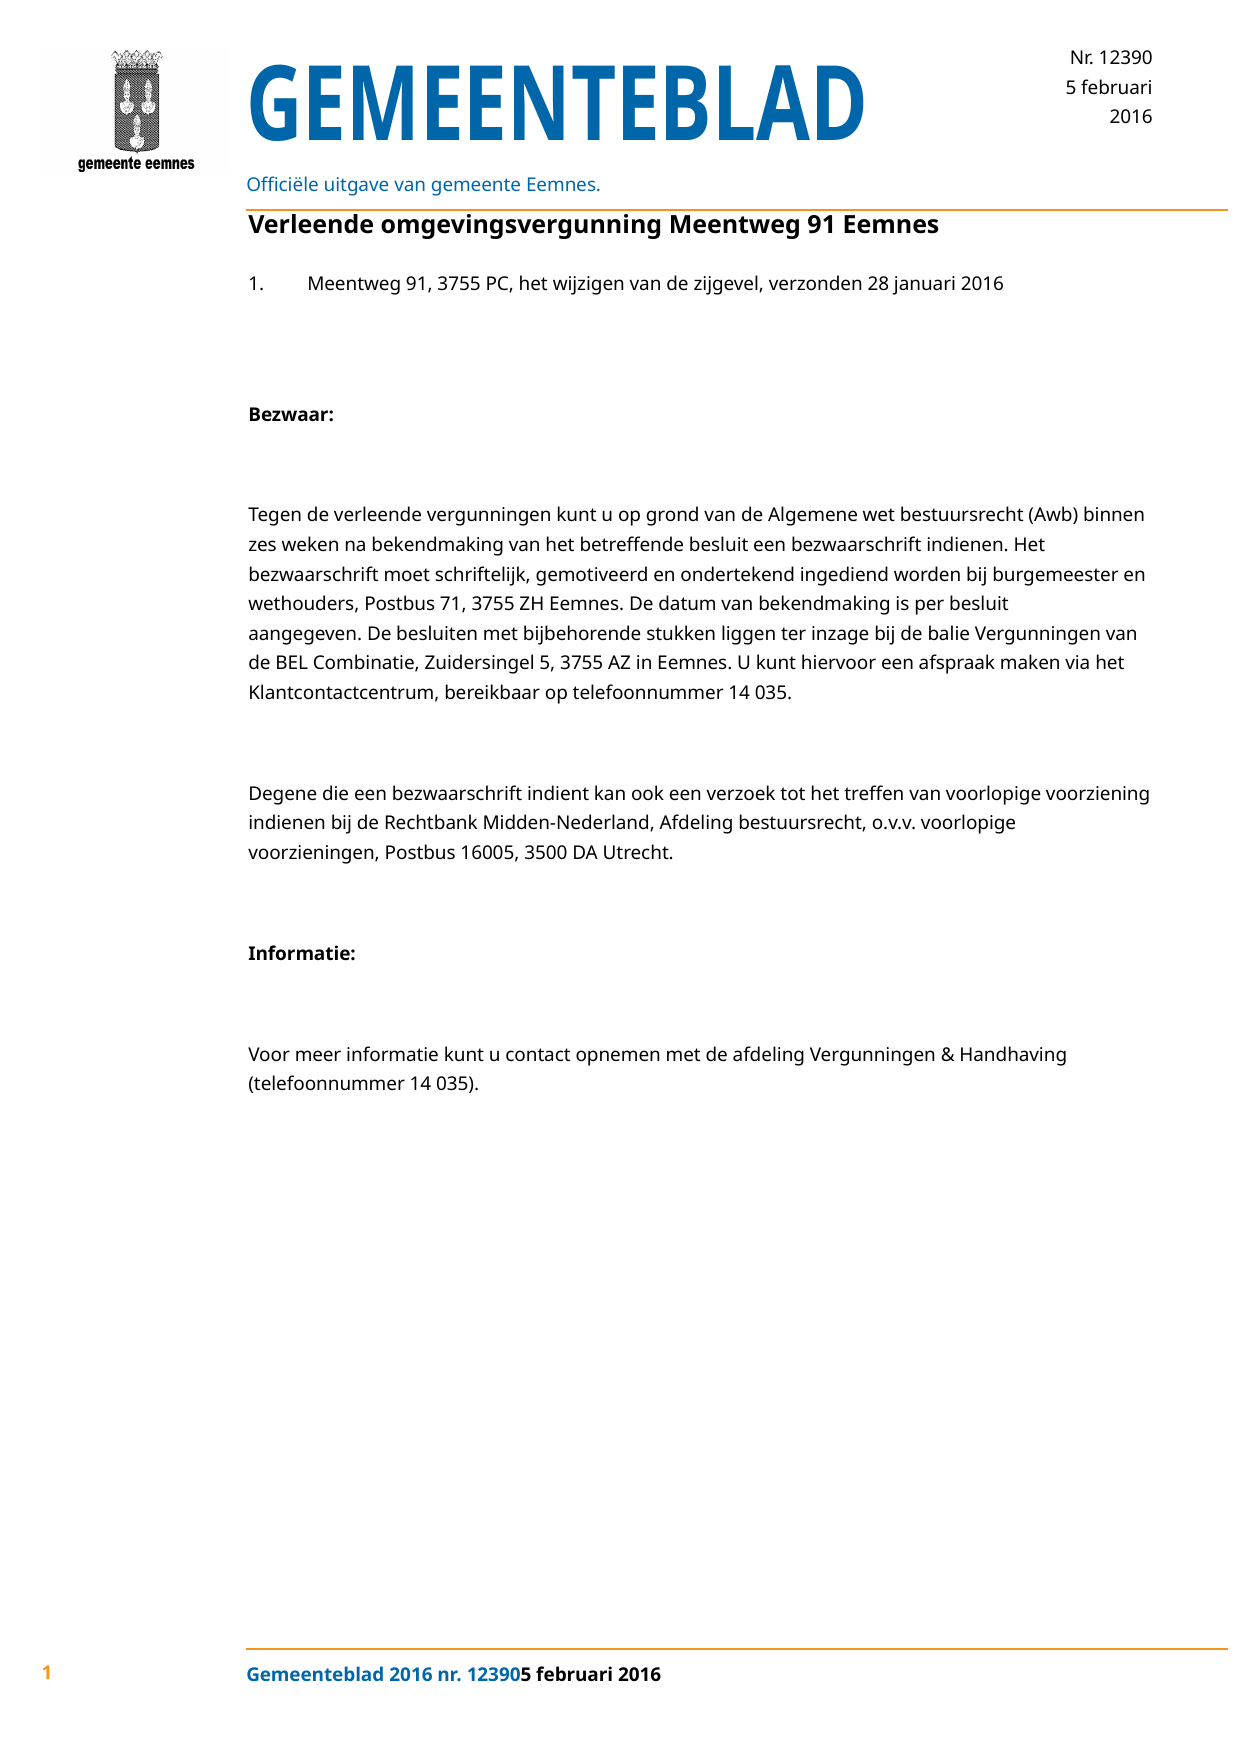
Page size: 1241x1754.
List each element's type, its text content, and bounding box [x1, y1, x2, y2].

text Verleende omgevingsvergunning Meentweg 91 Eemnes [248, 211, 1152, 241]
list Meentweg 91, 3755 PC, het wijzigen van de zijgevel, verzonden 28 januari 2016 [248, 270, 1152, 296]
text Tegen de verleende vergunningen kunt u op grond van de Algemene wet bestuursrecht (Awb) binnen zes weken na bekendmaking van het betreffende besluit een bezwaarschrift indienen. Het bezwaarschrift moet schriftelijk, gemotiveerd en ondertekend ingediend worden bij burgemeester en wethouders, Postbus 71, 3755 ZH Eemnes. De datum van bekendmaking is per besluit aangegeven. De besluiten met bijbehorende stukken liggen ter inzage bij de balie Vergunningen van de BEL Combinatie, Zuidersingel 5, 3755 AZ in Eemnes. U kunt hiervoor een afspraak maken via het Klantcontactcentrum, bereikbaar op telefoonnummer 14 035. [248, 502, 1152, 705]
text Voor meer informatie kunt u contact opnemen met de afdeling Vergunningen & Handhaving (telefoonnummer 14 035). [248, 1041, 1152, 1096]
text Bezwaar: [248, 401, 1152, 426]
picture [41, 47, 231, 172]
text Degene die een bezwaarschrift indient kan ook een verzoek tot het treffen van voorlopige voorziening indienen bij de Rechtbank Midden-Nederland, Afdeling bestuursrecht, o.v.v. voorlopige voorzieningen, Postbus 16005, 3500 DA Utrecht. [248, 780, 1152, 865]
text Informatie: [248, 940, 1152, 966]
